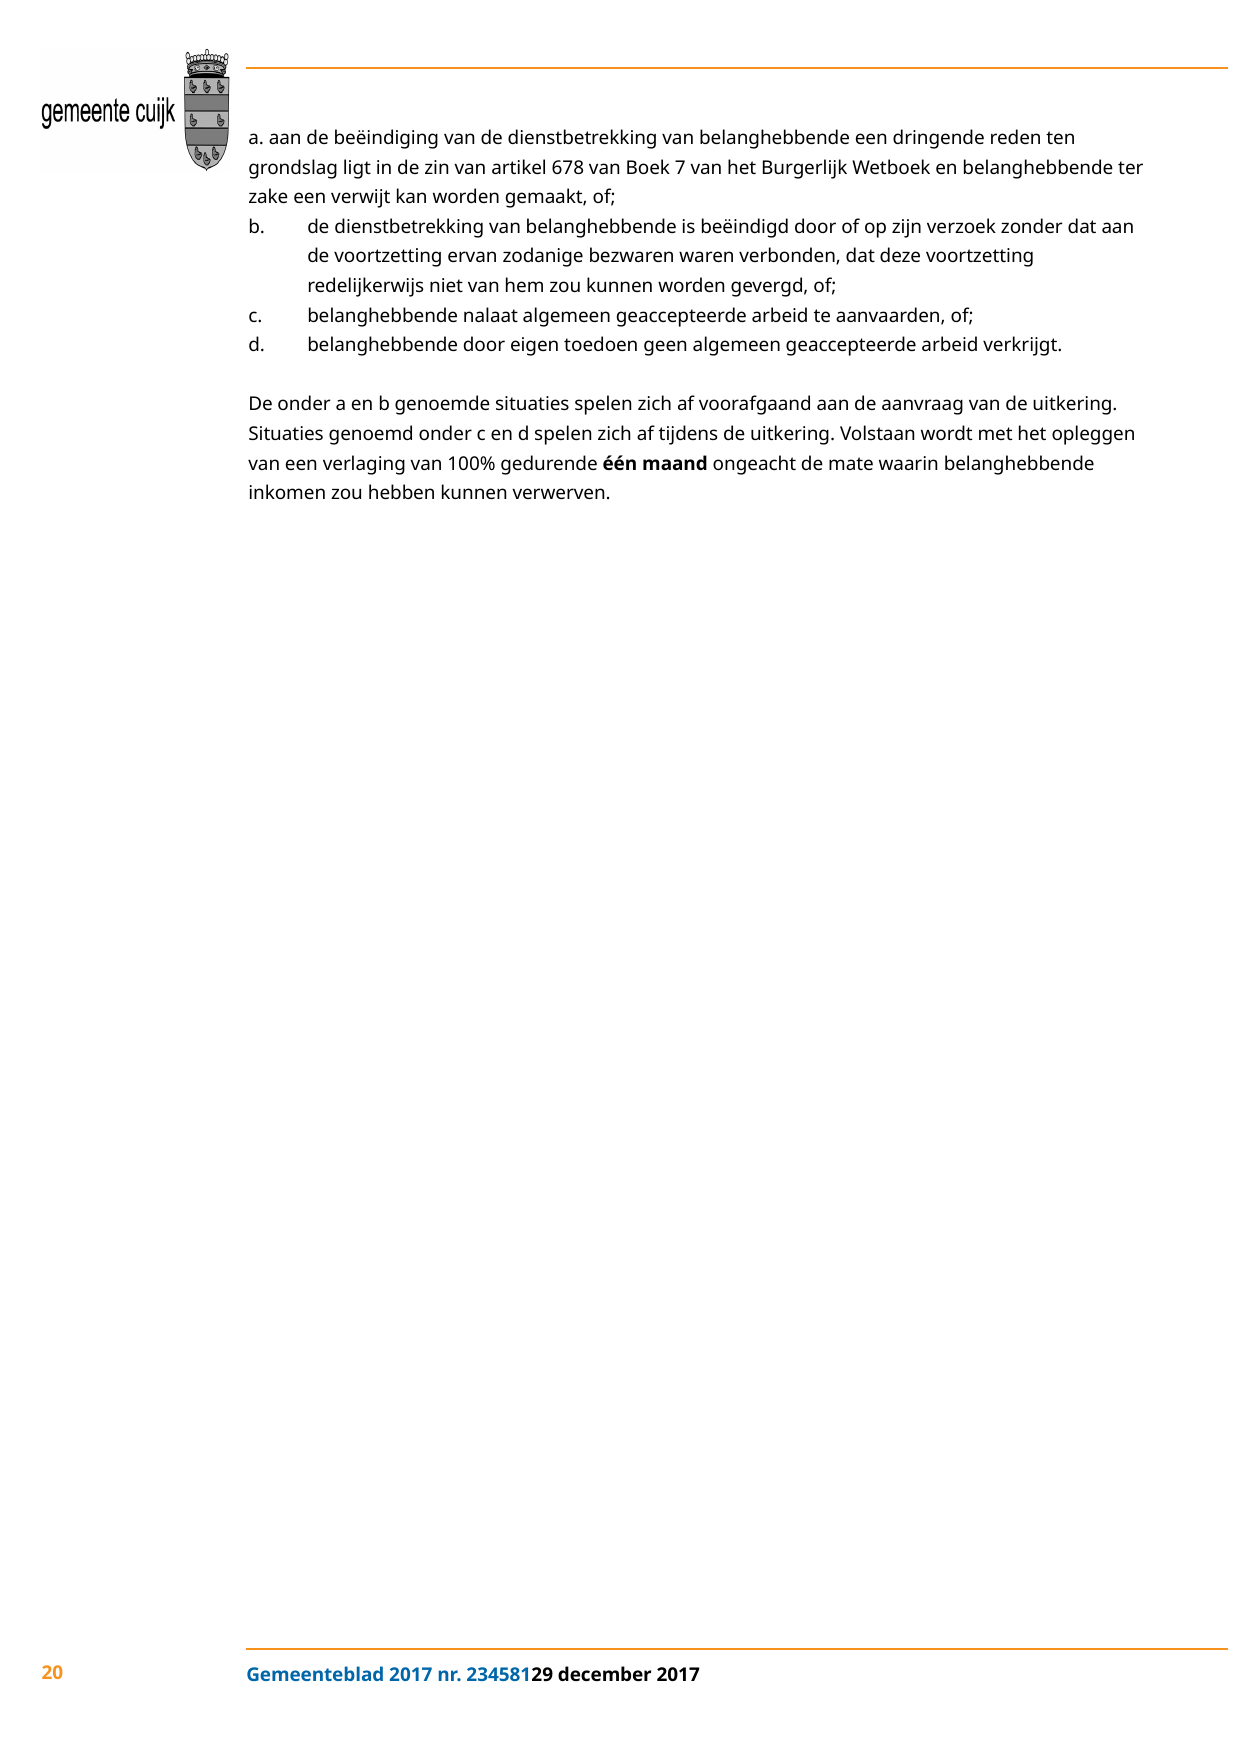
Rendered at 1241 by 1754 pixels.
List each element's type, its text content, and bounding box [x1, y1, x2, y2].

list belanghebbende nalaat algemeen geaccepteerde arbeid te aanvaarden, of; [248, 302, 1152, 328]
list de dienstbetrekking van belanghebbende is beëindigd door of op zijn verzoek zonder dat aan de voortzetting ervan zodanige bezwaren waren verbonden, dat deze voortzetting redelijkerwijs niet van hem zou kunnen worden gevergd, of; [248, 213, 1152, 298]
text a. aan de beëindiging van de dienstbetrekking van belanghebbende een dringende reden ten grondslag ligt in de zin van artikel 678 van Boek 7 van het Burgerlijk Wetboek en belanghebbende ter zake een verwijt kan worden gemaakt, of; [248, 124, 1152, 209]
picture [41, 47, 231, 172]
list belanghebbende door eigen toedoen geen algemeen geaccepteerde arbeid verkrijgt. [248, 331, 1152, 357]
text De onder a en b genoemde situaties spelen zich af voorafgaand aan de aanvraag van de uitkering. Situaties genoemd onder c en d spelen zich af tijdens de uitkering. Volstaan wordt met het opleggen van een verlaging van 100% gedurende één maand ongeacht de mate waarin belanghebbende inkomen zou hebben kunnen verwerven. [248, 391, 1152, 505]
